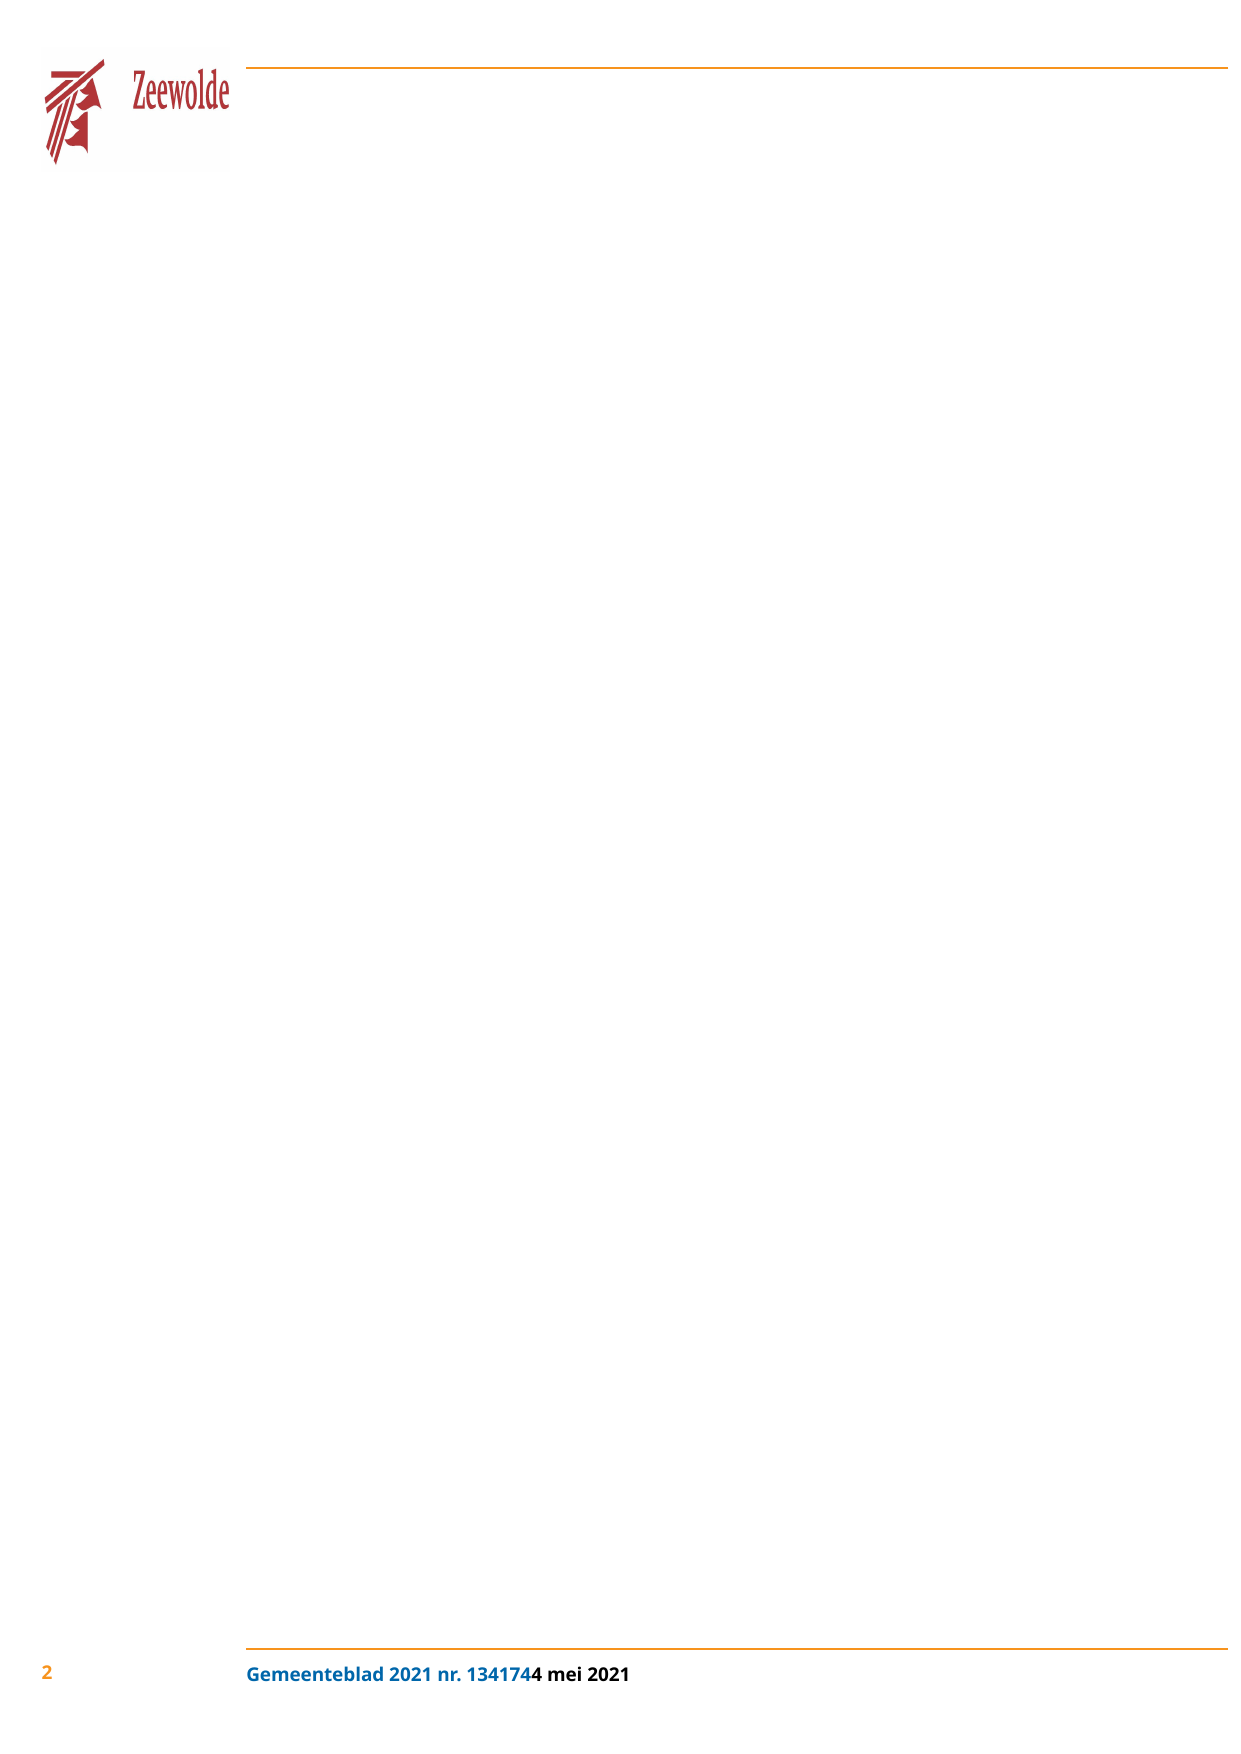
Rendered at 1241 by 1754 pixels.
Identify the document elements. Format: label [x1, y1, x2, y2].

picture [41, 47, 231, 172]
